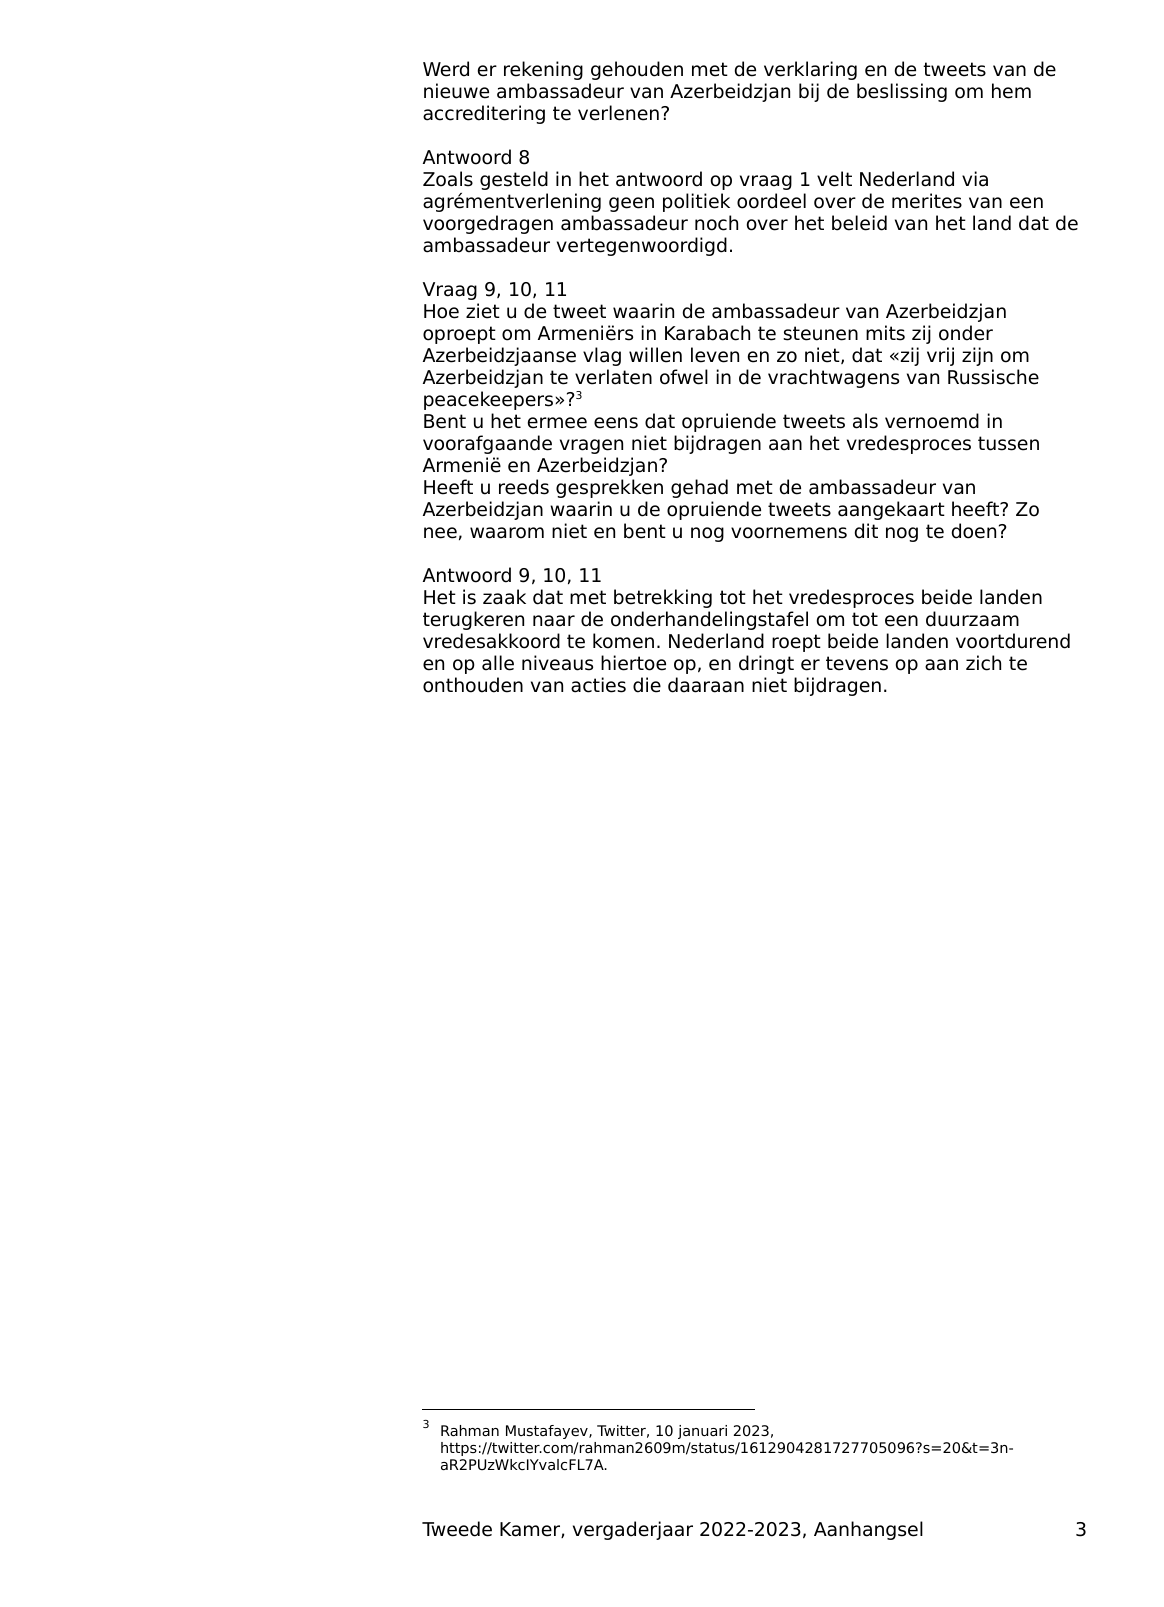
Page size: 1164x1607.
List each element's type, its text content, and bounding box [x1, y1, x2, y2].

text Het is zaak dat met betrekking tot het vredesproces beide landen terugkeren naar de onderhandelingstafel om tot een duurzaam vredesakkoord te komen. Nederland roept beide landen voortdurend en op alle niveaus hiertoe op, en dringt er tevens op aan zich te onthouden van acties die daaraan niet bijdragen. [422, 587, 1087, 697]
text Rahman Mustafayev, Twitter, 10 januari 2023, https://twitter.com/rahman2609m/status/1612904281727705096?s=20&t=3n-aR2PUzWkcIYvalcFL7A. [422, 1418, 1087, 1474]
text Vraag 9, 10, 11 [422, 279, 1087, 301]
text Hoe ziet u de tweet waarin de ambassadeur van Azerbeidzjan oproept om Armeniërs in Karabach te steunen mits zij onder Azerbeidzjaanse vlag willen leven en zo niet, dat «zij vrij zijn om Azerbeidzjan te verlaten ofwel in de vrachtwagens van Russische peacekeepers»? [422, 301, 1087, 411]
text Zoals gesteld in het antwoord op vraag 1 velt Nederland via agrémentverlening geen politiek oordeel over de merites van een voorgedragen ambassadeur noch over het beleid van het land dat de ambassadeur vertegenwoordigd. [422, 169, 1087, 257]
text Werd er rekening gehouden met de verklaring en de tweets van de nieuwe ambassadeur van Azerbeidzjan bij de beslissing om hem accreditering te verlenen? [422, 59, 1087, 125]
text Bent u het ermee eens dat opruiende tweets als vernoemd in voorafgaande vragen niet bijdragen aan het vredesproces tussen Armenië en Azerbeidzjan? [422, 411, 1087, 477]
text Heeft u reeds gesprekken gehad met de ambassadeur van Azerbeidzjan waarin u de opruiende tweets aangekaart heeft? Zo nee, waarom niet en bent u nog voornemens dit nog te doen? [422, 477, 1087, 543]
text Antwoord 9, 10, 11 [422, 565, 1087, 587]
text Antwoord 8 [422, 147, 1087, 169]
